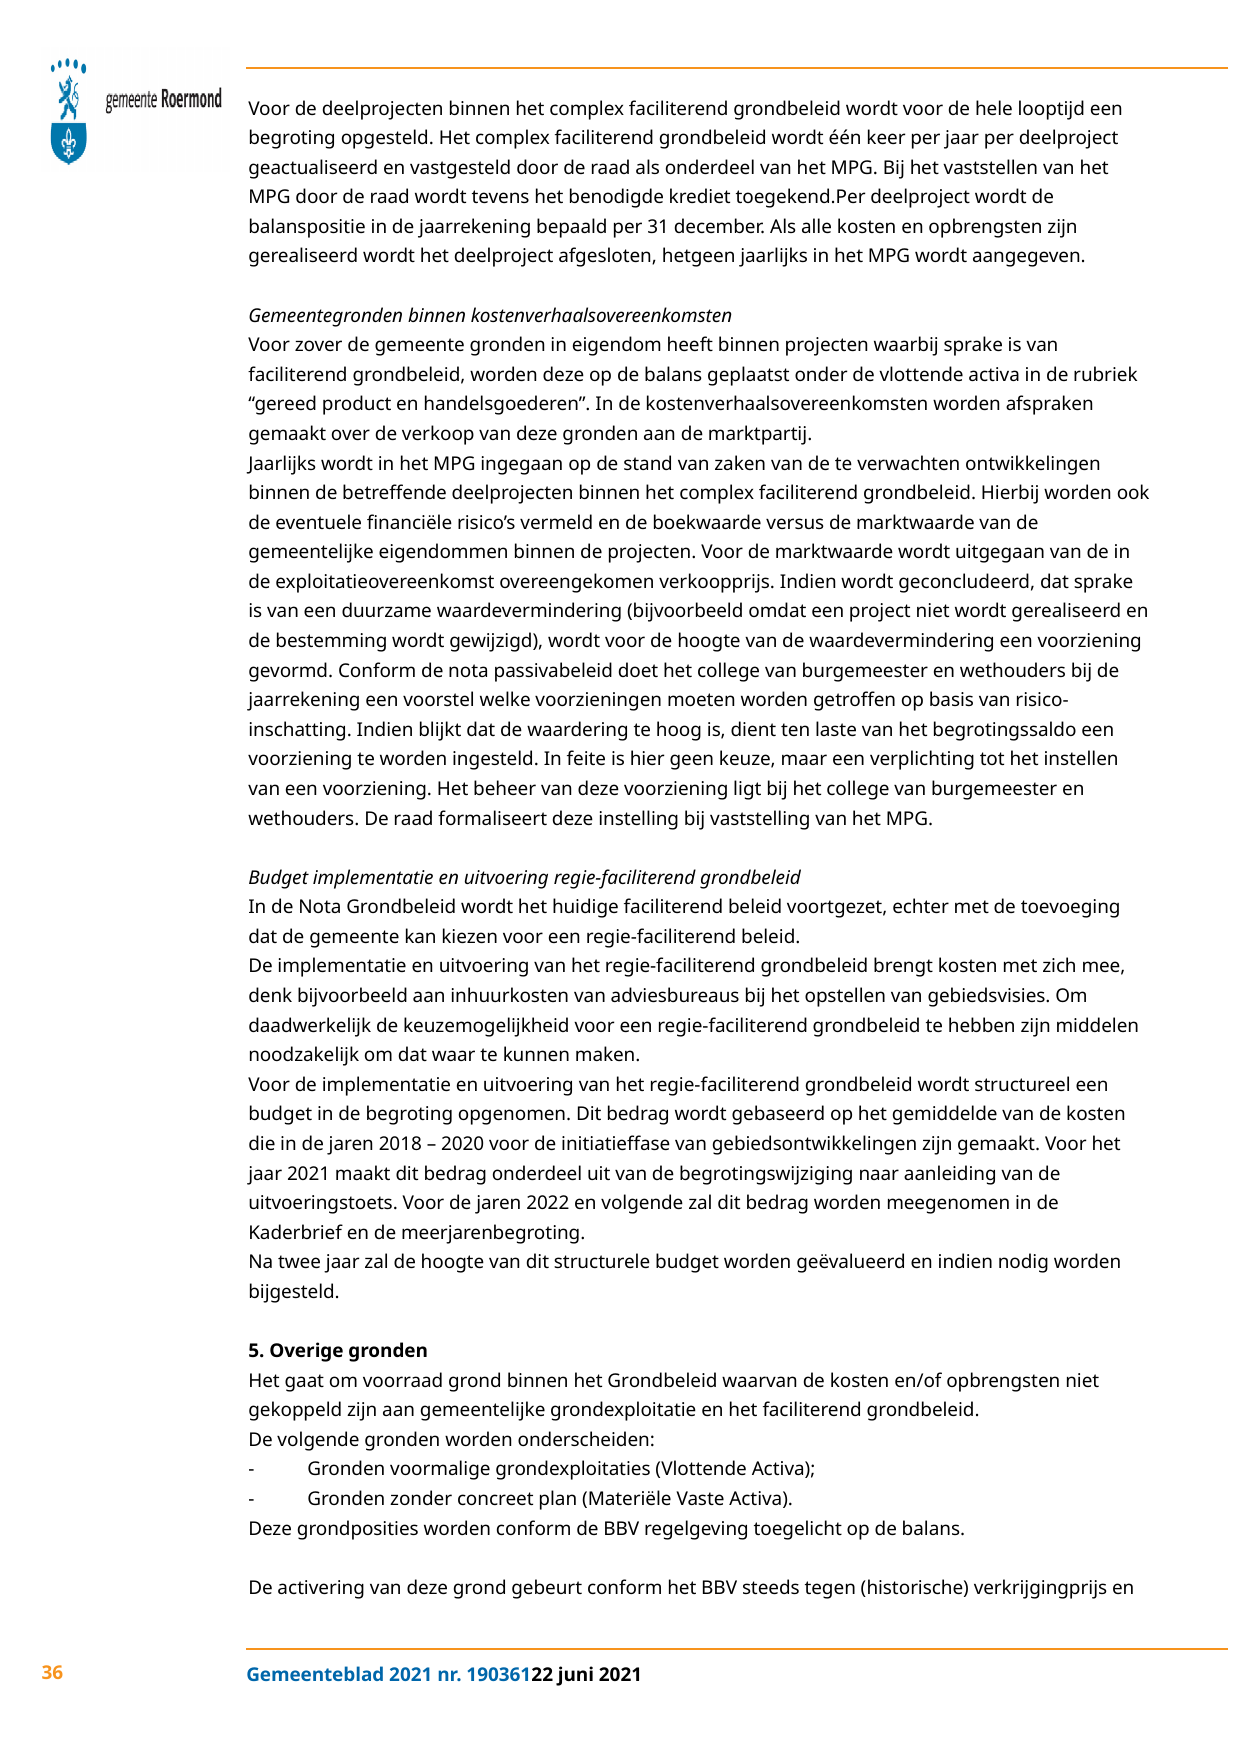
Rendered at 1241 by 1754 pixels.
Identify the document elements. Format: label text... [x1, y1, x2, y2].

text De implementatie en uitvoering van het regie-faciliterend grondbeleid brengt kosten met zich mee, denk bijvoorbeeld aan inhuurkosten van adviesbureaus bij het opstellen van gebiedsvisies. Om daadwerkelijk de keuzemogelijkheid voor een regie-faciliterend grondbeleid te hebben zijn middelen noodzakelijk om dat waar te kunnen maken. [248, 953, 1152, 1067]
text Budget implementatie en uitvoering regie-faciliterend grondbeleid [248, 864, 1152, 890]
text Het gaat om voorraad grond binnen het Grondbeleid waarvan de kosten en/of opbrengsten niet gekoppeld zijn aan gemeentelijke grondexploitatie en het faciliterend grondbeleid. [248, 1367, 1152, 1422]
text Voor de deelprojecten binnen het complex faciliterend grondbeleid wordt voor de hele looptijd een begroting opgesteld. Het complex faciliterend grondbeleid wordt één keer per jaar per deelproject geactualiseerd en vastgesteld door de raad als onderdeel van het MPG. Bij het vaststellen van het MPG door de raad wordt tevens het benodigde krediet toegekend.Per deelproject wordt de balanspositie in de jaarrekening bepaald per 31 december. Als alle kosten en opbrengsten zijn gerealiseerd wordt het deelproject afgesloten, hetgeen jaarlijks in het MPG wordt aangegeven. [248, 95, 1152, 268]
text In de Nota Grondbeleid wordt het huidige faciliterend beleid voortgezet, echter met de toevoeging dat de gemeente kan kiezen voor een regie-faciliterend beleid. [248, 893, 1152, 949]
list Gronden voormalige grondexploitaties (Vlottende Activa); [248, 1456, 1152, 1481]
text De volgende gronden worden onderscheiden: [248, 1426, 1152, 1452]
text De activering van deze grond gebeurt conform het BBV steeds tegen (historische) verkrijgingprijs en [248, 1574, 1152, 1600]
text Deze grondposities worden conform de BBV regelgeving toegelicht op de balans. [248, 1515, 1152, 1541]
text Na twee jaar zal de hoogte van dit structurele budget worden geëvalueerd en indien nodig worden bijgesteld. [248, 1248, 1152, 1304]
text Voor zover de gemeente gronden in eigendom heeft binnen projecten waarbij sprake is van faciliterend grondbeleid, worden deze op de balans geplaatst onder de vlottende activa in de rubriek “gereed product en handelsgoederen”. In de kostenverhaalsovereenkomsten worden afspraken gemaakt over de verkoop van deze gronden aan de marktpartij. [248, 331, 1152, 446]
text Jaarlijks wordt in het MPG ingegaan op de stand van zaken van de te verwachten ontwikkelingen binnen de betreffende deelprojecten binnen het complex faciliterend grondbeleid. Hierbij worden ook de eventuele financiële risico’s vermeld en de boekwaarde versus de marktwaarde van de gemeentelijke eigendommen binnen de projecten. Voor de marktwaarde wordt uitgegaan van de in de exploitatieovereenkomst overeengekomen verkoopprijs. Indien wordt geconcludeerd, dat sprake is van een duurzame waardevermindering (bijvoorbeeld omdat een project niet wordt gerealiseerd en de bestemming wordt gewijzigd), wordt voor de hoogte van de waardevermindering een voorziening gevormd. Conform de nota passivabeleid doet het college van burgemeester en wethouders bij de jaarrekening een voorstel welke voorzieningen moeten worden getroffen op basis van risico-inschatting. Indien blijkt dat de waardering te hoog is, dient ten laste van het begrotingssaldo een voorziening te worden ingesteld. In feite is hier geen keuze, maar een verplichting tot het instellen van een voorziening. Het beheer van deze voorziening ligt bij het college van burgemeester en wethouders. De raad formaliseert deze instelling bij vaststelling van het MPG. [248, 450, 1152, 831]
text Gemeentegronden binnen kostenverhaalsovereenkomsten [248, 302, 1152, 328]
list Gronden zonder concreet plan (Materiële Vaste Activa). [248, 1485, 1152, 1511]
text 5. Overige gronden [248, 1337, 1152, 1363]
text Voor de implementatie en uitvoering van het regie-faciliterend grondbeleid wordt structureel een budget in de begroting opgenomen. Dit bedrag wordt gebaseerd op het gemiddelde van de kosten die in de jaren 2018 – 2020 voor de initiatieffase van gebiedsontwikkelingen zijn gemaakt. Voor het jaar 2021 maakt dit bedrag onderdeel uit van de begrotingswijziging naar aanleiding van de uitvoeringstoets. Voor de jaren 2022 en volgende zal dit bedrag worden meegenomen in de Kaderbrief en de meerjarenbegroting. [248, 1071, 1152, 1245]
picture [41, 47, 231, 172]
